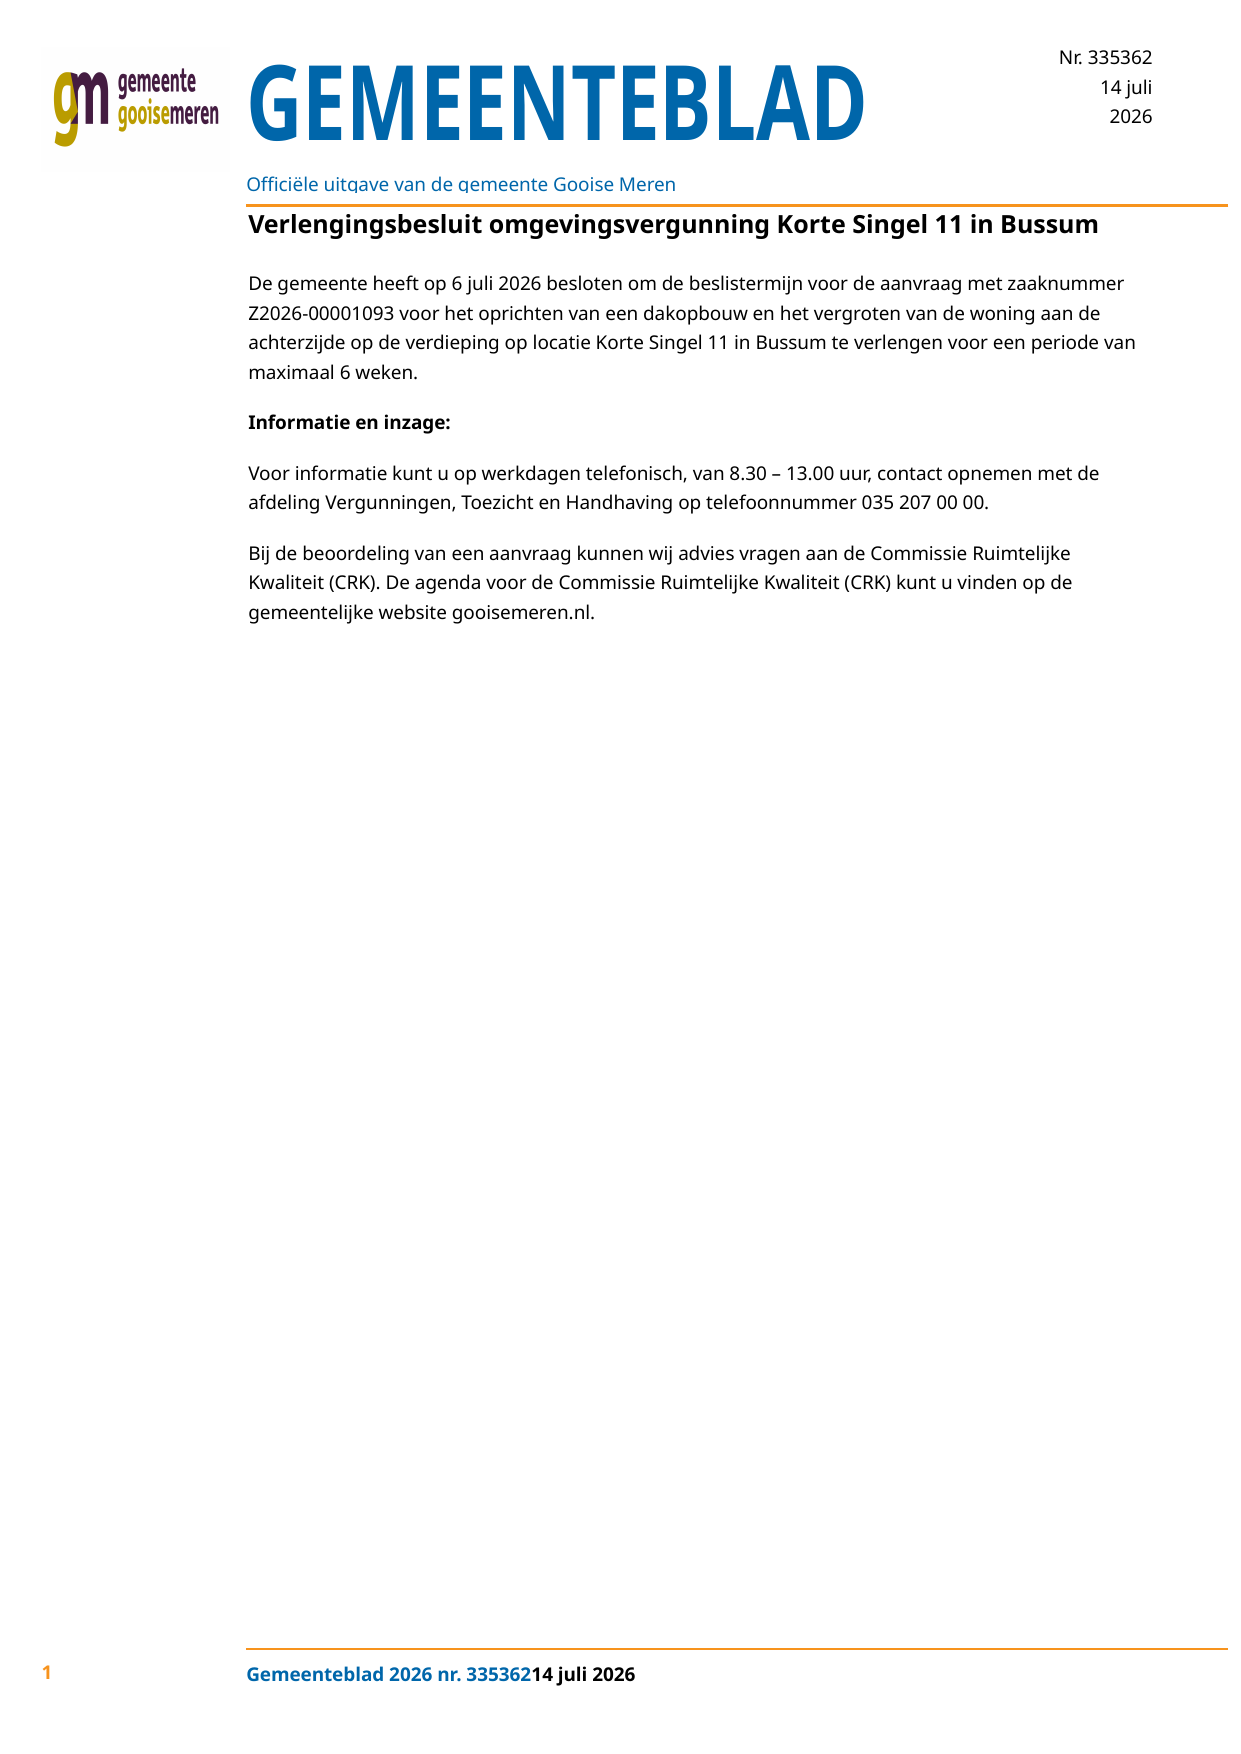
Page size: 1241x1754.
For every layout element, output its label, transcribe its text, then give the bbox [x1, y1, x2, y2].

text Bij de beoordeling van een aanvraag kunnen wij advies vragen aan de Commissie Ruimtelijke Kwaliteit (CRK). De agenda voor de Commissie Ruimtelijke Kwaliteit (CRK) kunt u vinden op de gemeentelijke website gooisemeren.nl. [248, 540, 1152, 625]
text Verlengingsbesluit omgevingsvergunning Korte Singel 11 in Bussum [248, 207, 1152, 241]
text Voor informatie kunt u op werkdagen telefonisch, van 8.30 – 13.00 uur, contact opnemen met de afdeling Vergunningen, Toezicht en Handhaving op telefoonnummer 035 207 00 00. [248, 460, 1152, 515]
text Informatie en inzage: [248, 409, 1152, 435]
picture [41, 47, 231, 172]
text De gemeente heeft op 6 juli 2026 besloten om de beslistermijn voor de aanvraag met zaaknummer Z2026-00001093 voor het oprichten van een dakopbouw en het vergroten van de woning aan de achterzijde op de verdieping op locatie Korte Singel 11 in Bussum te verlengen voor een periode van maximaal 6 weken. [248, 270, 1152, 385]
